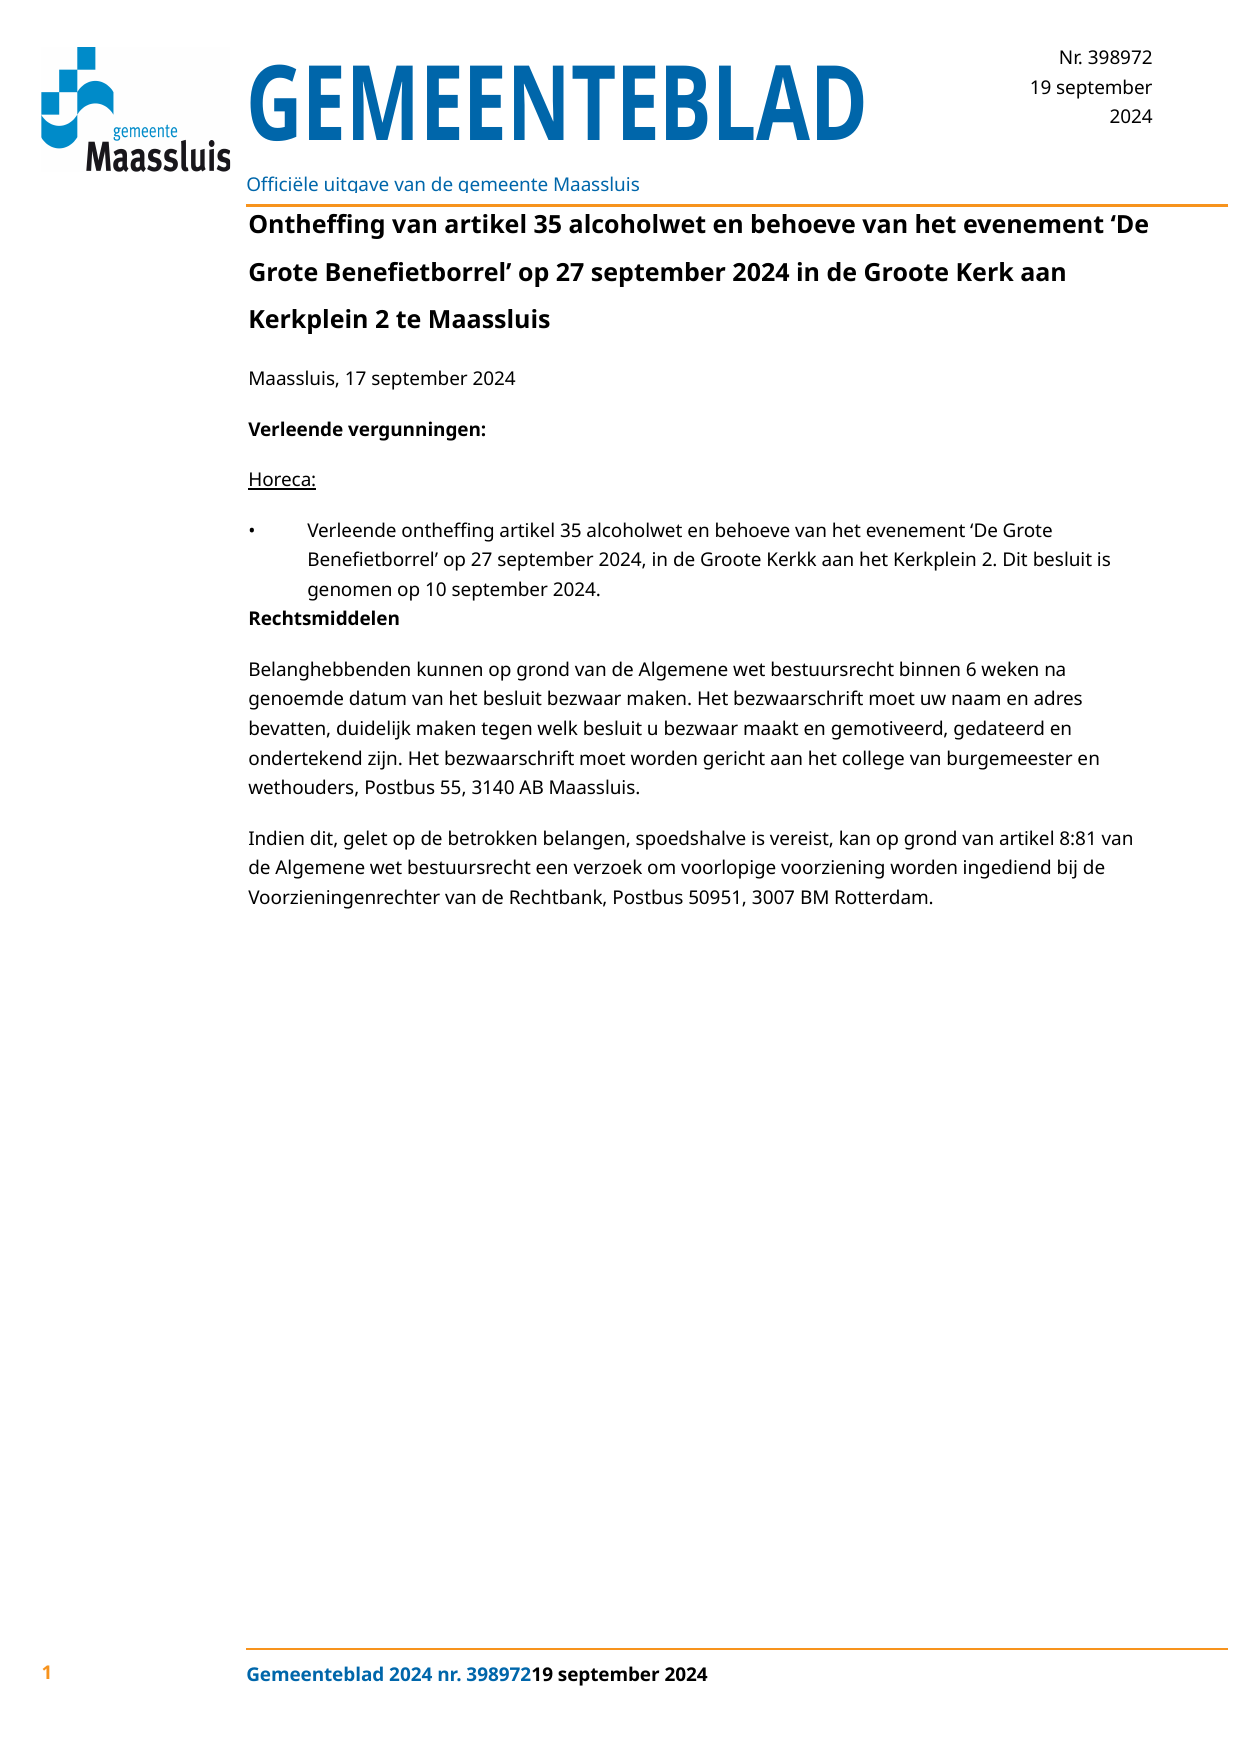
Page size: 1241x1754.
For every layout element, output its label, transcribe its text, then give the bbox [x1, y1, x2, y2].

text Rechtsmiddelen [248, 606, 1152, 631]
picture [41, 47, 231, 172]
text Maassluis, 17 september 2024 [248, 366, 1152, 391]
text Ontheffing van artikel 35 alcoholwet en behoeve van het evenement ‘De Grote Benefietborrel’ op 27 september 2024 in de Groote Kerk aan Kerkplein 2 te Maassluis [248, 207, 1152, 336]
text Indien dit, gelet op de betrokken belangen, spoedshalve is vereist, kan op grond van artikel 8:81 van de Algemene wet bestuursrecht een verzoek om voorlopige voorziening worden ingediend bij de Voorzieningenrechter van de Rechtbank, Postbus 50951, 3007 BM Rotterdam. [248, 825, 1152, 909]
text Horeca: [248, 466, 1152, 492]
list Verleende ontheffing artikel 35 alcoholwet en behoeve van het evenement ‘De Grote Benefietborrel’ op 27 september 2024, in de Groote Kerkk aan het Kerkplein 2. Dit besluit is genomen op 10 september 2024. [248, 517, 1152, 602]
text Belanghebbenden kunnen op grond van de Algemene wet bestuursrecht binnen 6 weken na genoemde datum van het besluit bezwaar maken. Het bezwaarschrift moet uw naam en adres bevatten, duidelijk maken tegen welk besluit u bezwaar maakt en gemotiveerd, gedateerd en ondertekend zijn. Het bezwaarschrift moet worden gericht aan het college van burgemeester en wethouders, Postbus 55, 3140 AB Maassluis. [248, 656, 1152, 800]
text Verleende vergunningen: [248, 416, 1152, 442]
picture [41, 47, 77, 92]
